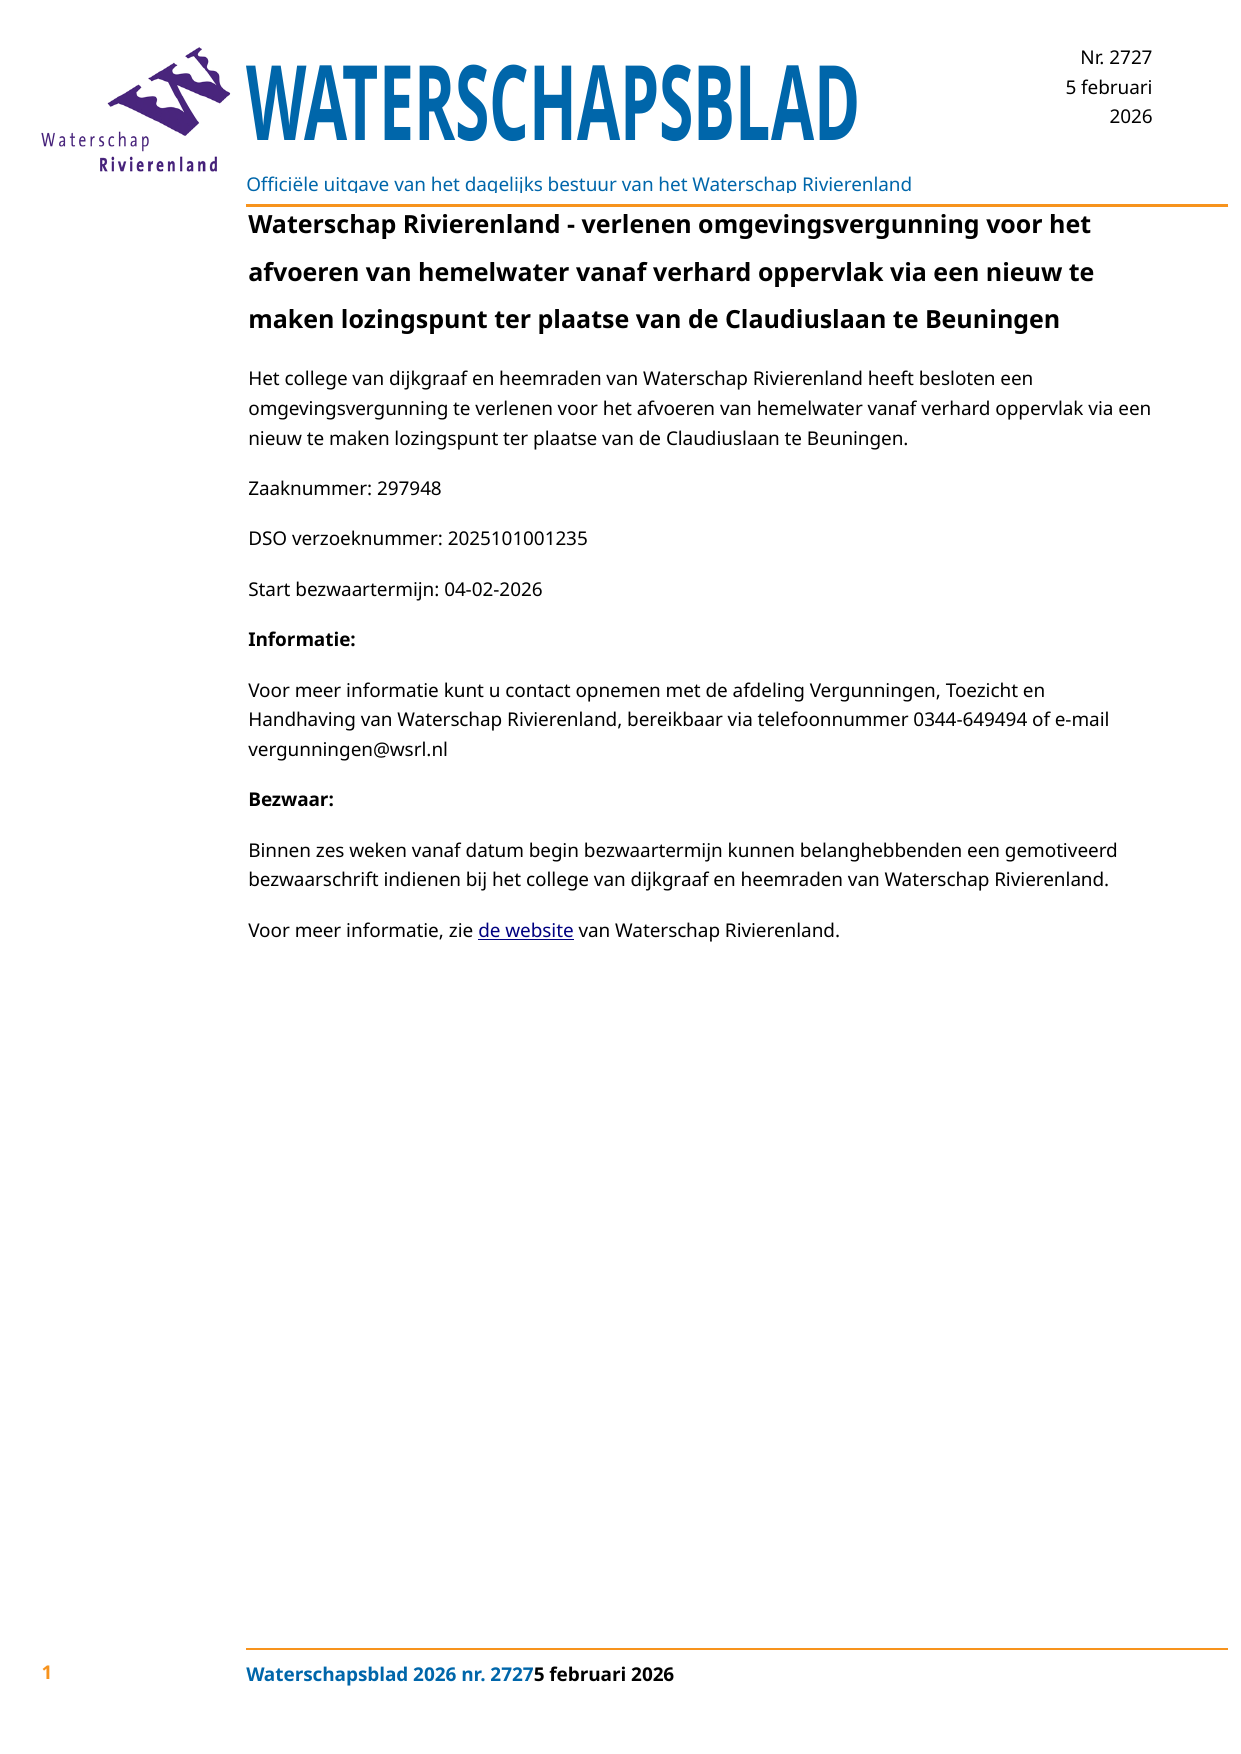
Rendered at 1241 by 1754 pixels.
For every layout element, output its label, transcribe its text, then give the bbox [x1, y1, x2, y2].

text DSO verzoeknummer: 2025101001235 [248, 526, 1152, 551]
text Start bezwaartermijn: 04-02-2026 [248, 576, 1152, 602]
text Zaaknummer: 297948 [248, 475, 1152, 501]
text Het college van dijkgraaf en heemraden van Waterschap Rivierenland heeft besloten een omgevingsvergunning te verlenen voor het afvoeren van hemelwater vanaf verhard oppervlak via een nieuw te maken lozingspunt ter plaatse van de Claudiuslaan te Beuningen. [248, 366, 1152, 450]
text Bezwaar: [248, 786, 1152, 812]
picture [41, 47, 231, 172]
text Informatie: [248, 626, 1152, 652]
text Voor meer informatie kunt u contact opnemen met de afdeling Vergunningen, Toezicht en Handhaving van Waterschap Rivierenland, bereikbaar via telefoonnummer 0344-649494 of e-mail vergunningen@wsrl.nl [248, 677, 1152, 762]
text Voor meer informatie, zie de website van Waterschap Rivierenland. [248, 917, 1152, 942]
text Waterschap Rivierenland - verlenen omgevingsvergunning voor het afvoeren van hemelwater vanaf verhard oppervlak via een nieuw te maken lozingspunt ter plaatse van de Claudiuslaan te Beuningen [248, 207, 1152, 336]
text Binnen zes weken vanaf datum begin bezwaartermijn kunnen belanghebbenden een gemotiveerd bezwaarschrift indienen bij het college van dijkgraaf en heemraden van Waterschap Rivierenland. [248, 837, 1152, 892]
